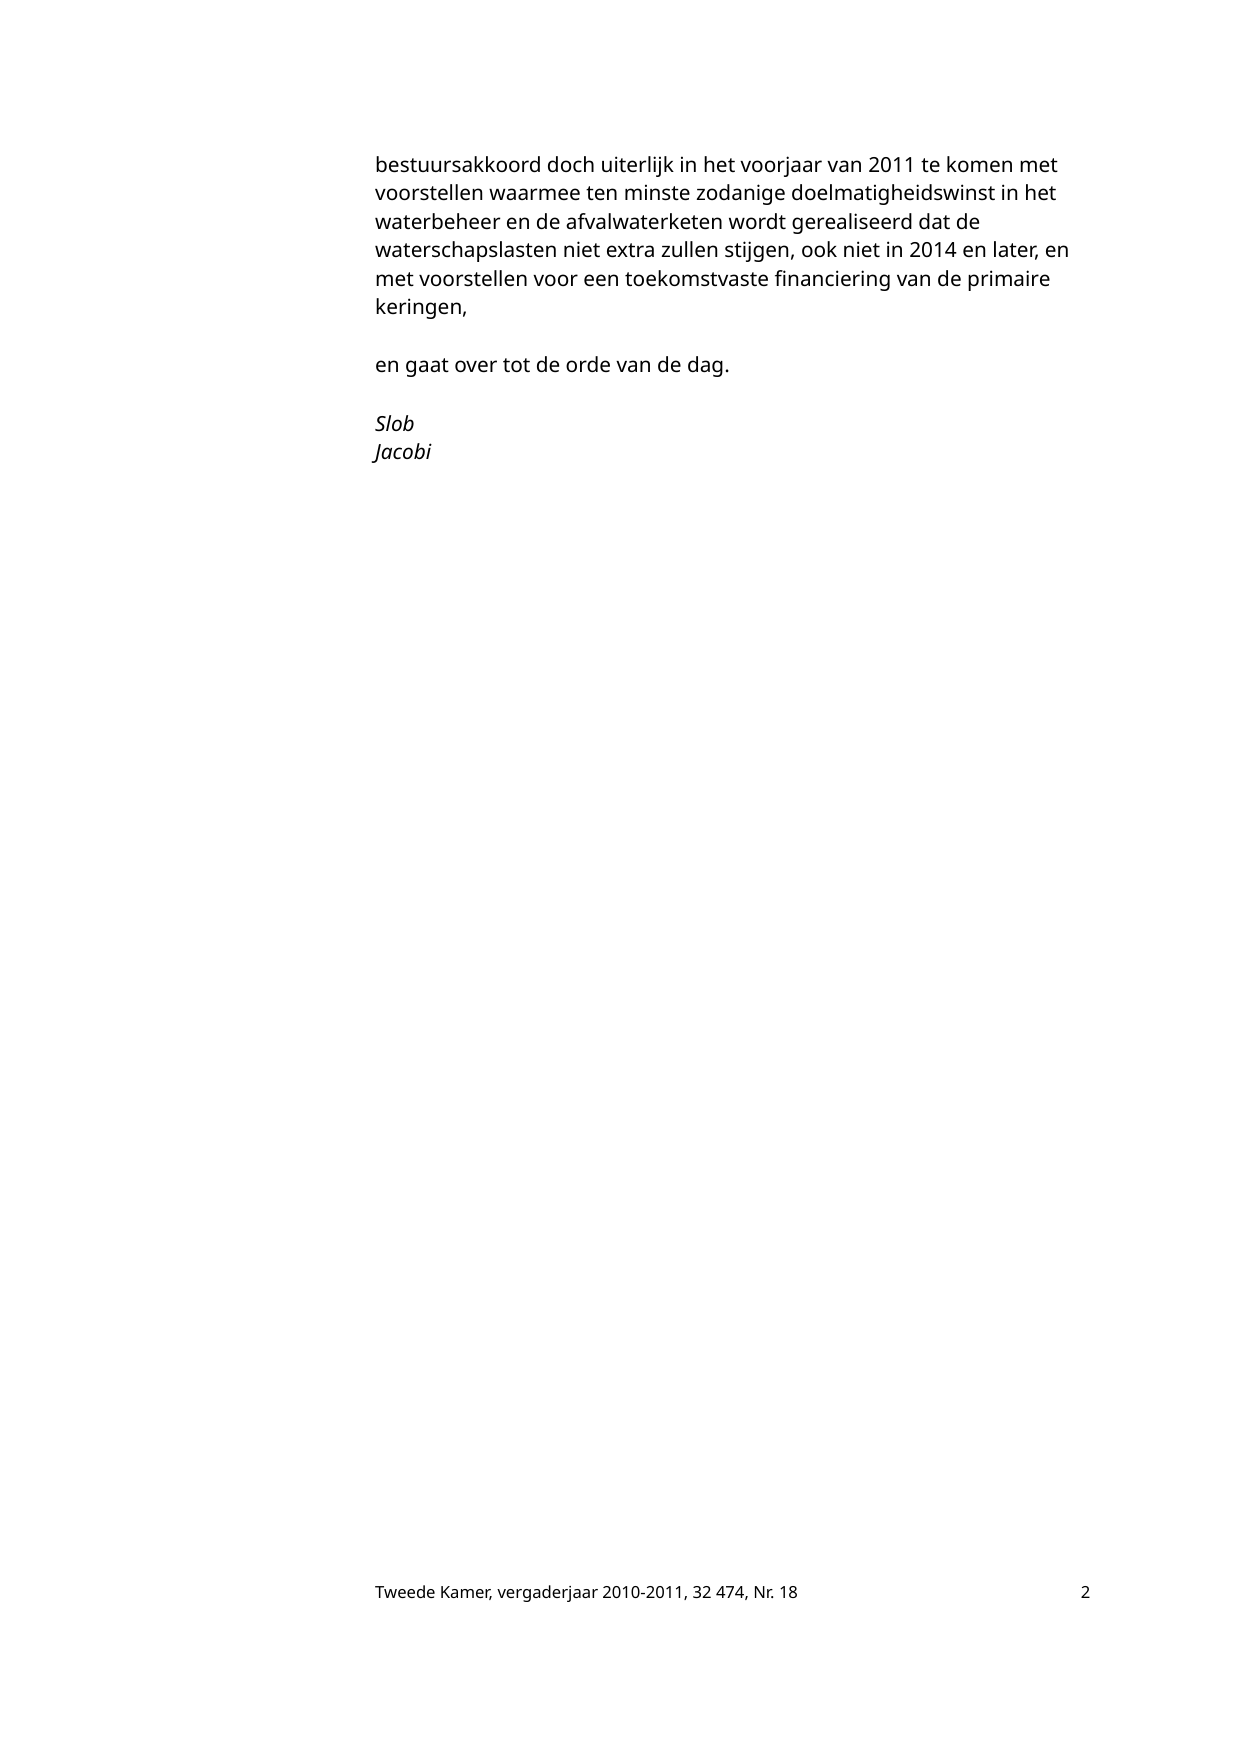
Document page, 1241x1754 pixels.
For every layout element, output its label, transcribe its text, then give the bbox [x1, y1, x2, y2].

text Jacobi [375, 437, 1090, 466]
text bestuursakkoord doch uiterlijk in het voorjaar van 2011 te komen met voorstellen waarmee ten minste zodanige doelmatigheidswinst in het waterbeheer en de afvalwaterketen wordt gerealiseerd dat de waterschapslasten niet extra zullen stijgen, ook niet in 2014 en later, en met voorstellen voor een toekomstvaste financiering van de primaire keringen, [375, 150, 1090, 321]
text Slob [375, 409, 1090, 437]
text en gaat over tot de orde van de dag. [375, 351, 1090, 379]
